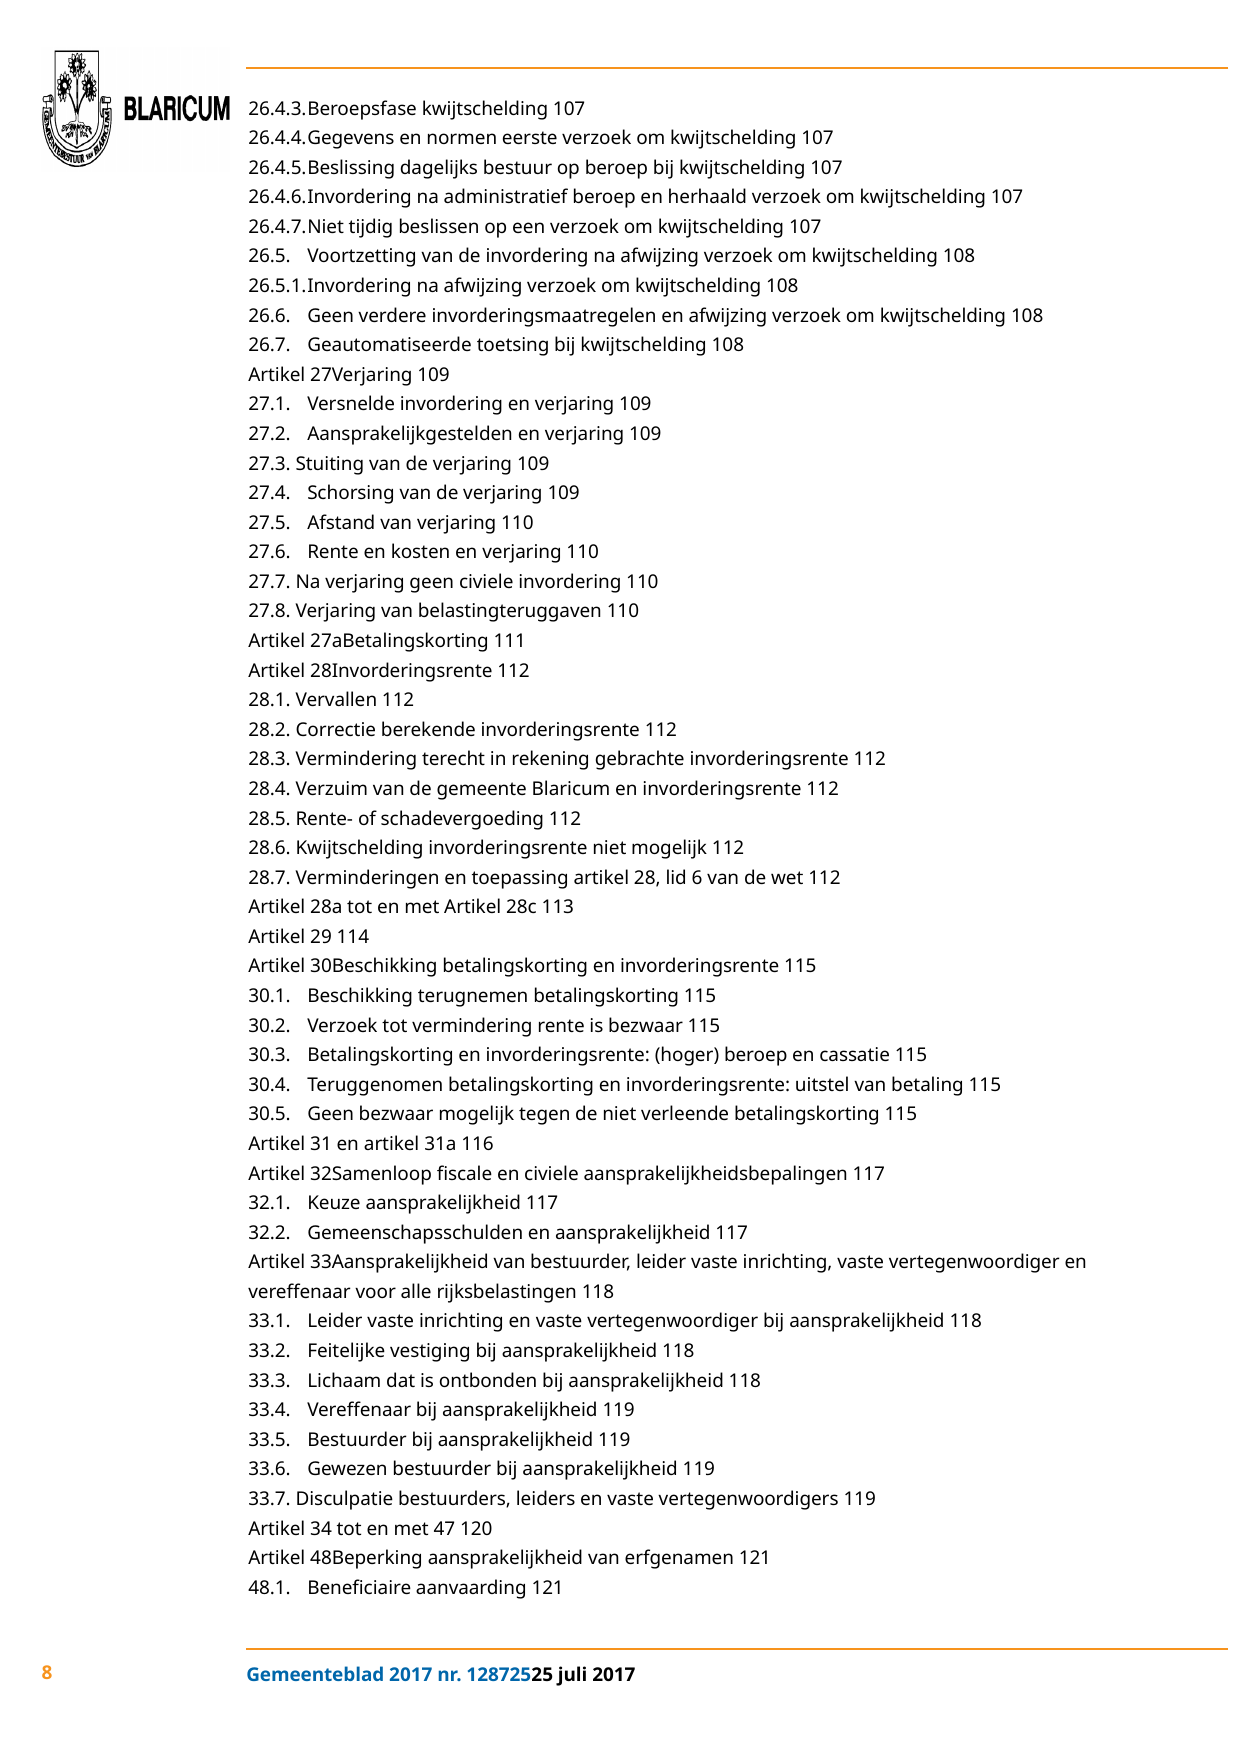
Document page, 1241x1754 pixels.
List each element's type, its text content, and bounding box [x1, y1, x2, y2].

list Rente en kosten en verjaring 110 [248, 538, 1152, 564]
text 28.5. Rente- of schadevergoeding 112 [248, 805, 1152, 831]
list Geautomatiseerde toetsing bij kwijtschelding 108 [248, 331, 1152, 357]
list Aansprakelijkgestelden en verjaring 109 [248, 420, 1152, 446]
text 28.3. Vermindering terecht in rekening gebrachte invorderingsrente 112 [248, 746, 1152, 771]
list Invordering na afwijzing verzoek om kwijtschelding 108 [248, 272, 1152, 298]
text Artikel 27aBetalingskorting 111 [248, 627, 1152, 653]
list Gewezen bestuurder bij aansprakelijkheid 119 [248, 1456, 1152, 1481]
text Artikel 28Invorderingsrente 112 [248, 657, 1152, 683]
list Beslissing dagelijks bestuur op beroep bij kwijtschelding 107 [248, 154, 1152, 180]
text 28.7. Verminderingen en toepassing artikel 28, lid 6 van de wet 112 [248, 864, 1152, 890]
list Beschikking terugnemen betalingskorting 115 [248, 982, 1152, 1008]
text 27.8. Verjaring van belastingteruggaven 110 [248, 598, 1152, 623]
list Geen bezwaar mogelijk tegen de niet verleende betalingskorting 115 [248, 1101, 1152, 1126]
text Artikel 48Beperking aansprakelijkheid van erfgenamen 121 [248, 1544, 1152, 1570]
list Beroepsfase kwijtschelding 107 [248, 95, 1152, 121]
list Voortzetting van de invordering na afwijzing verzoek om kwijtschelding 108 [248, 243, 1152, 268]
list Afstand van verjaring 110 [248, 509, 1152, 535]
text 28.6. Kwijtschelding invorderingsrente niet mogelijk 112 [248, 834, 1152, 860]
text Artikel 31 en artikel 31a 116 [248, 1130, 1152, 1156]
list Betalingskorting en invorderingsrente: (hoger) beroep en cassatie 115 [248, 1041, 1152, 1067]
list Gemeenschapsschulden en aansprakelijkheid 117 [248, 1219, 1152, 1245]
text 28.2. Correctie berekende invorderingsrente 112 [248, 716, 1152, 742]
list Feitelijke vestiging bij aansprakelijkheid 118 [248, 1337, 1152, 1363]
list Schorsing van de verjaring 109 [248, 479, 1152, 505]
text Artikel 34 tot en met 47 120 [248, 1515, 1152, 1541]
list Verzoek tot vermindering rente is bezwaar 115 [248, 1012, 1152, 1038]
text Artikel 27Verjaring 109 [248, 361, 1152, 387]
list Geen verdere invorderingsmaatregelen en afwijzing verzoek om kwijtschelding 108 [248, 302, 1152, 328]
list Teruggenomen betalingskorting en invorderingsrente: uitstel van betaling 115 [248, 1071, 1152, 1097]
list Gegevens en normen eerste verzoek om kwijtschelding 107 [248, 124, 1152, 150]
text 28.4. Verzuim van de gemeente Blaricum en invorderingsrente 112 [248, 775, 1152, 801]
text 27.3. Stuiting van de verjaring 109 [248, 450, 1152, 476]
list Niet tijdig beslissen op een verzoek om kwijtschelding 107 [248, 213, 1152, 239]
list Beneficiaire aanvaarding 121 [248, 1574, 1152, 1600]
list Versnelde invordering en verjaring 109 [248, 391, 1152, 416]
list Bestuurder bij aansprakelijkheid 119 [248, 1426, 1152, 1452]
list Vereffenaar bij aansprakelijkheid 119 [248, 1396, 1152, 1422]
text Artikel 33Aansprakelijkheid van bestuurder, leider vaste inrichting, vaste vertegenwoordiger en vereffenaar voor alle rijksbelastingen 118 [248, 1248, 1152, 1304]
text Artikel 29 114 [248, 923, 1152, 949]
text Artikel 28a tot en met Artikel 28c 113 [248, 893, 1152, 919]
list Lichaam dat is ontbonden bij aansprakelijkheid 118 [248, 1367, 1152, 1393]
list Keuze aansprakelijkheid 117 [248, 1189, 1152, 1215]
picture [41, 47, 231, 172]
text 27.7. Na verjaring geen civiele invordering 110 [248, 568, 1152, 594]
list Invordering na administratief beroep en herhaald verzoek om kwijtschelding 107 [248, 183, 1152, 209]
text 33.7. Disculpatie bestuurders, leiders en vaste vertegenwoordigers 119 [248, 1485, 1152, 1511]
text Artikel 32Samenloop fiscale en civiele aansprakelijkheidsbepalingen 117 [248, 1160, 1152, 1186]
text 28.1. Vervallen 112 [248, 686, 1152, 712]
text Artikel 30Beschikking betalingskorting en invorderingsrente 115 [248, 953, 1152, 978]
list Leider vaste inrichting en vaste vertegenwoordiger bij aansprakelijkheid 118 [248, 1308, 1152, 1333]
